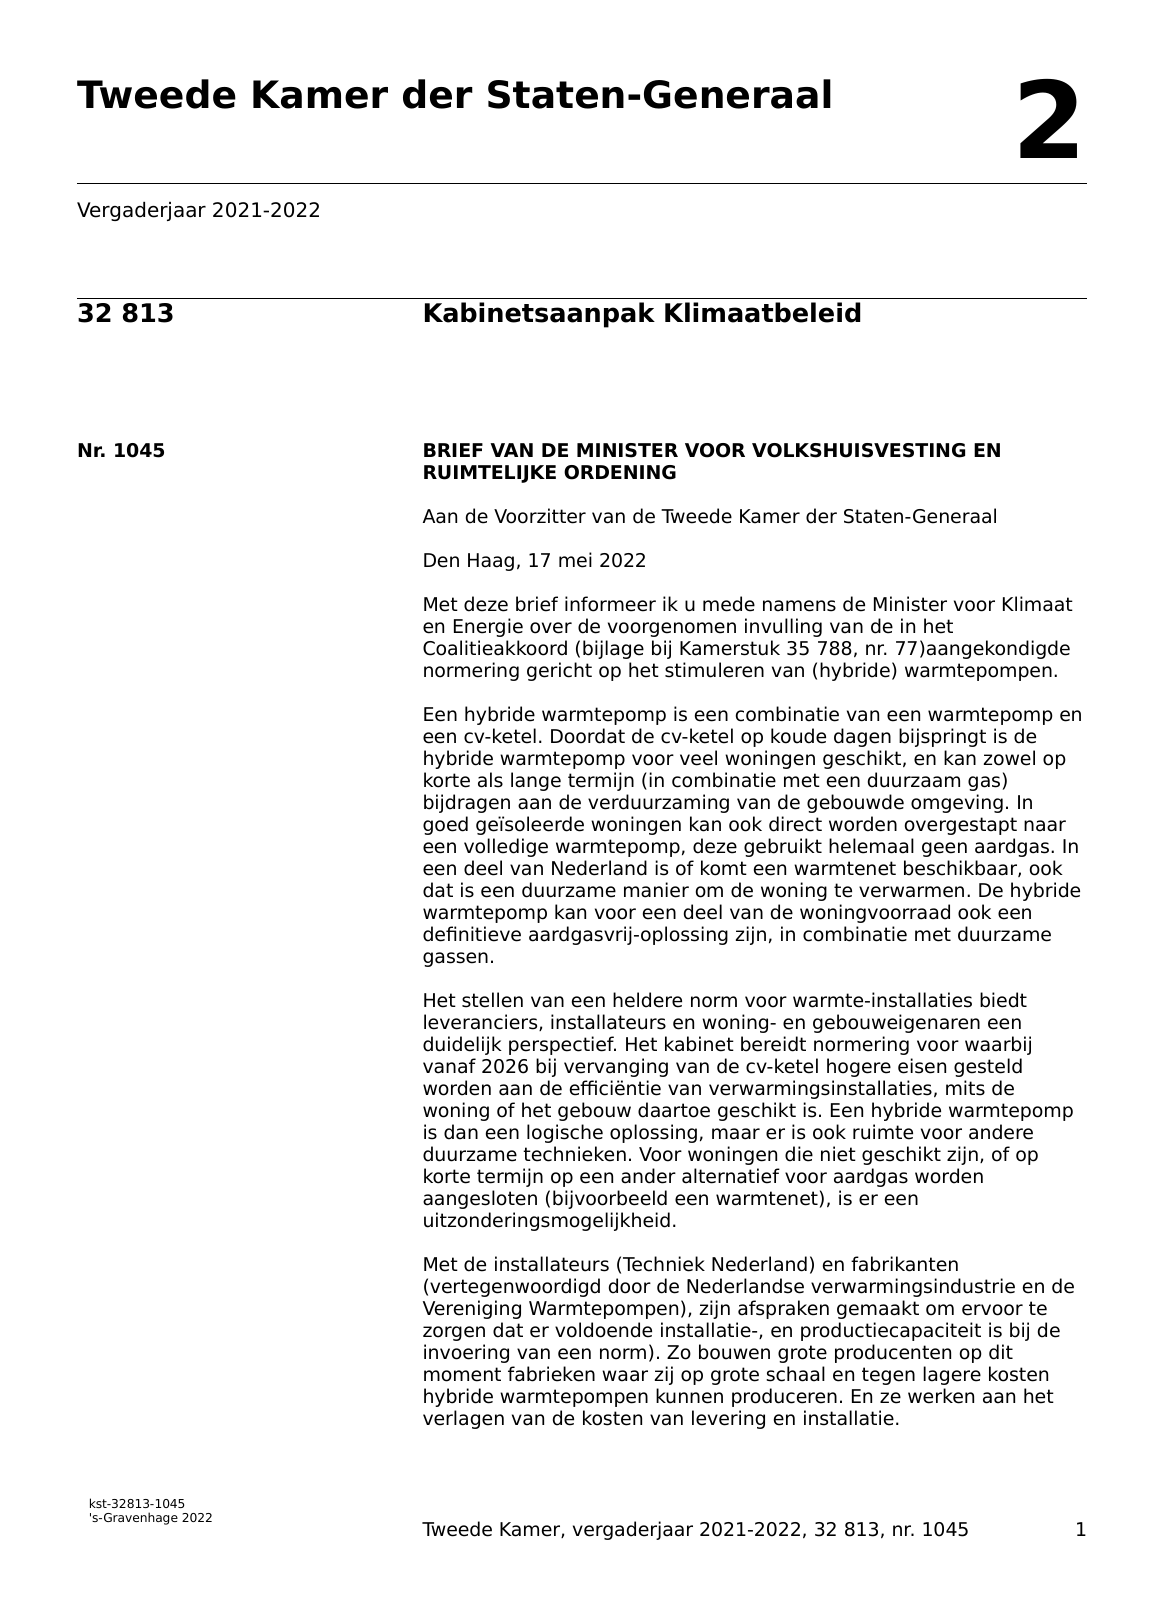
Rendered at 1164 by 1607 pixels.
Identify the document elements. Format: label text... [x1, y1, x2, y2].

text Den Haag, 17 mei 2022 [422, 550, 1087, 572]
table_header Tweede Kamer der Staten-Generaal [77, 59, 886, 183]
text Met de installateurs (Techniek Nederland) en fabrikanten (vertegenwoordigd door de Nederlandse verwarmingsindustrie en de Vereniging Warmtepompen), zijn afspraken gemaakt om ervoor te zorgen dat er voldoende installatie-, en productiecapaciteit is bij de invoering van een norm). Zo bouwen grote producenten op dit moment fabrieken waar zij op grote schaal en tegen lagere kosten hybride warmtepompen kunnen produceren. En ze werken aan het verlagen van de kosten van levering en installatie. [422, 1254, 1087, 1430]
table_header 2 [886, 59, 1087, 183]
text Het stellen van een heldere norm voor warmte-installaties biedt leveranciers, installateurs en woning- en gebouweigenaren een duidelijk perspectief. Het kabinet bereidt normering voor waarbij vanaf 2026 bij vervanging van de cv-ketel hogere eisen gesteld worden aan de efficiëntie van verwarmingsinstallaties, mits de woning of het gebouw daartoe geschikt is. Een hybride warmtepomp is dan een logische oplossing, maar er is ook ruimte voor andere duurzame technieken. Voor woningen die niet geschikt zijn, of op korte termijn op een ander alternatief voor aardgas worden aangesloten (bijvoorbeeld een warmtenet), is er een uitzonderingsmogelijkheid. [422, 990, 1087, 1232]
text 's-Gravenhage 2022 [88, 1511, 323, 1525]
text kst-32813-1045 [88, 1497, 323, 1511]
text Aan de Voorzitter van de Tweede Kamer der Staten-Generaal [422, 506, 1087, 528]
subtitle 32 813 Kabinetsaanpak Klimaatbeleid [77, 299, 1087, 329]
subtitle Nr. 1045 BRIEF VAN DE MINISTER VOOR VOLKSHUISVESTING EN RUIMTELIJKE ORDENING [77, 440, 1087, 484]
table_cell Vergaderjaar 2021-2022 [77, 184, 1087, 298]
text Een hybride warmtepomp is een combinatie van een warmtepomp en een cv-ketel. Doordat de cv-ketel op koude dagen bijspringt is de hybride warmtepomp voor veel woningen geschikt, en kan zowel op korte als lange termijn (in combinatie met een duurzaam gas) bijdragen aan de verduurzaming van de gebouwde omgeving. In goed geïsoleerde woningen kan ook direct worden overgestapt naar een volledige warmtepomp, deze gebruikt helemaal geen aardgas. In een deel van Nederland is of komt een warmtenet beschikbaar, ook dat is een duurzame manier om de woning te verwarmen. De hybride warmtepomp kan voor een deel van de woningvoorraad ook een definitieve aardgasvrij-oplossing zijn, in combinatie met duurzame gassen. [422, 704, 1087, 968]
text Met deze brief informeer ik u mede namens de Minister voor Klimaat en Energie over de voorgenomen invulling van de in het Coalitieakkoord (bijlage bij Kamerstuk 35 788, nr. 77)aangekondigde normering gericht op het stimuleren van (hybride) warmtepompen. [422, 594, 1087, 682]
